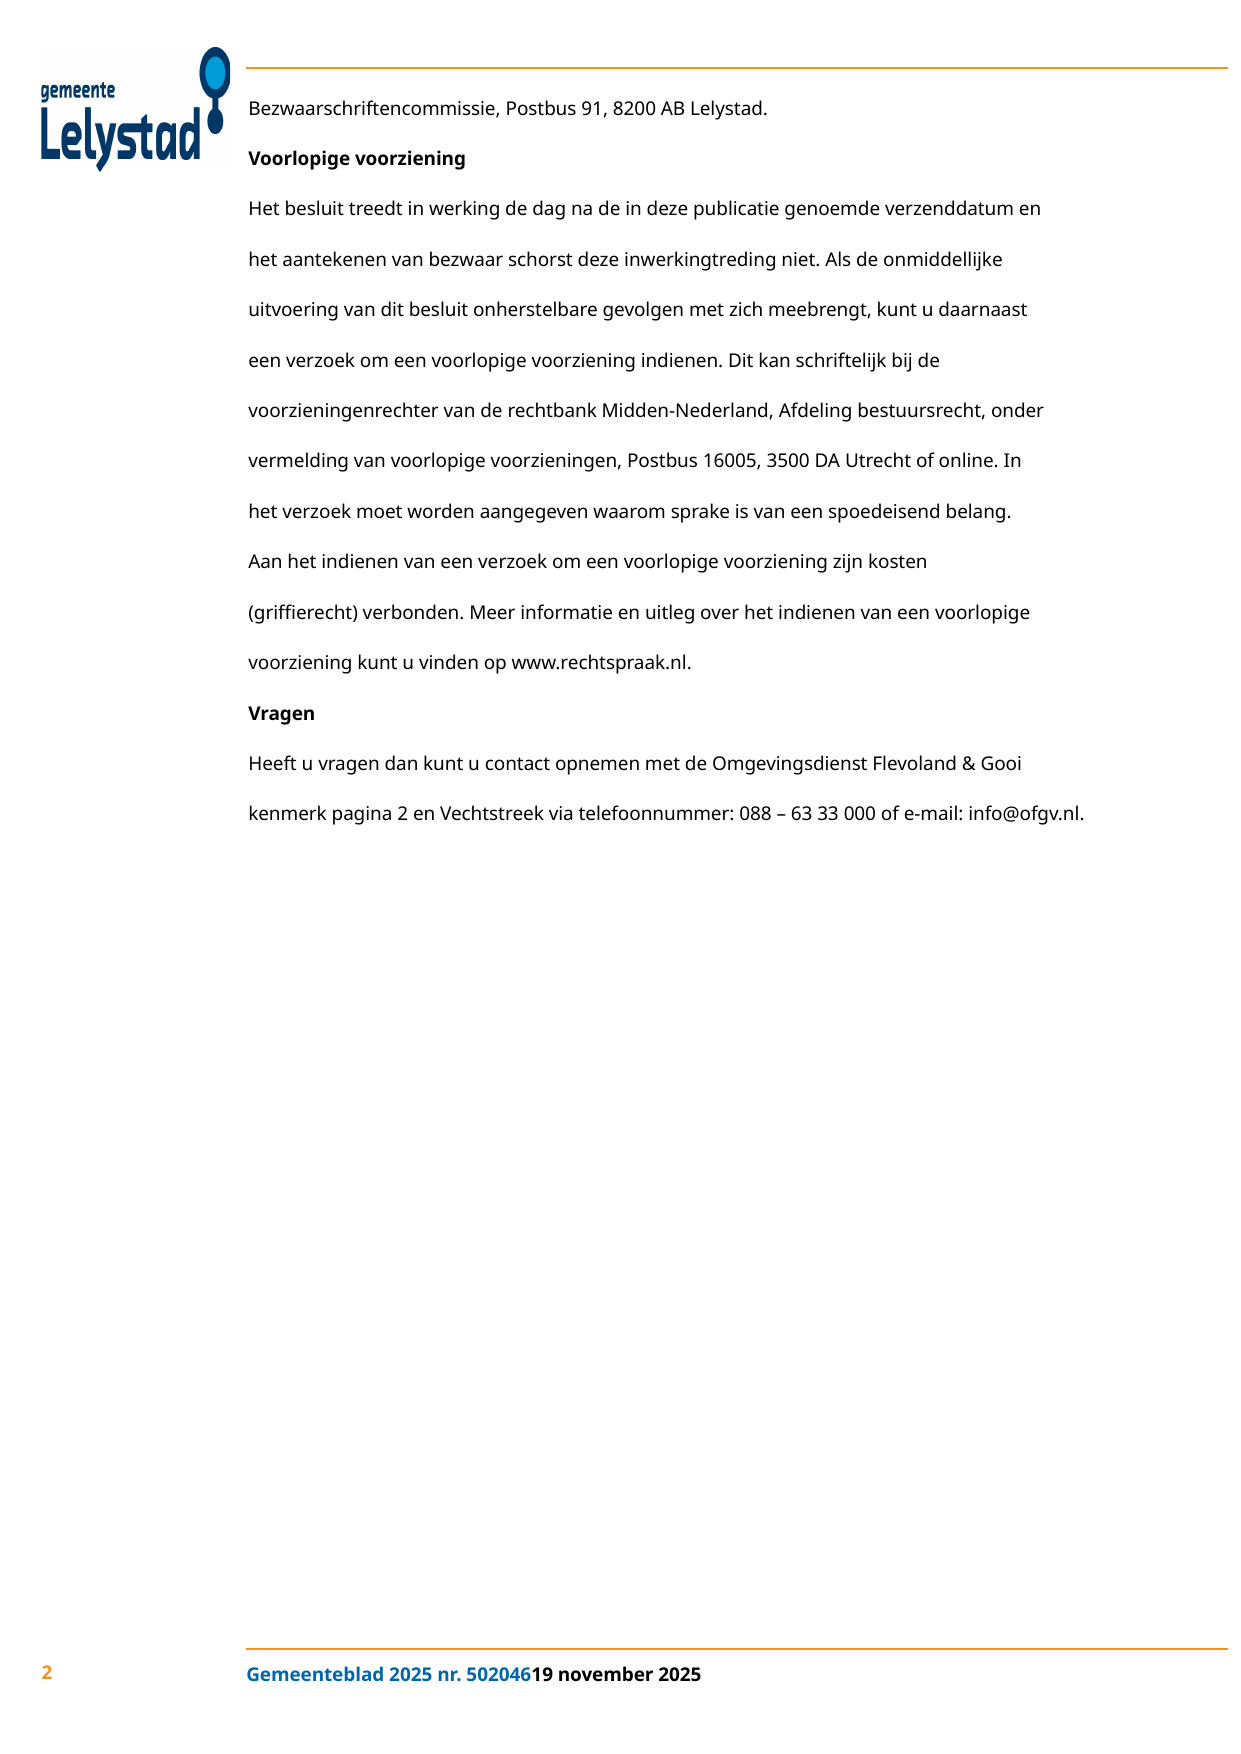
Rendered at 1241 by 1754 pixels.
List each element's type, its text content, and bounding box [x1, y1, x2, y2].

picture [41, 47, 231, 172]
text het aantekenen van bezwaar schorst deze inwerkingtreding niet. Als de onmiddellijke [248, 246, 1152, 272]
text (griffierecht) verbonden. Meer informatie en uitleg over het indienen van een voorlopige [248, 599, 1152, 625]
text Aan het indienen van een verzoek om een voorlopige voorziening zijn kosten [248, 548, 1152, 574]
text Vragen [248, 700, 1152, 726]
text kenmerk pagina 2 en Vechtstreek via telefoonnummer: 088 – 63 33 000 of e-mail: info@ofgv.nl. [248, 801, 1152, 826]
text Heeft u vragen dan kunt u contact opnemen met de Omgevingsdienst Flevoland & Gooi [248, 750, 1152, 776]
text voorziening kunt u vinden op www.rechtspraak.nl. [248, 649, 1152, 675]
text Het besluit treedt in werking de dag na de in deze publicatie genoemde verzenddatum en [248, 196, 1152, 221]
text vermelding van voorlopige voorzieningen, Postbus 16005, 3500 DA Utrecht of online. In [248, 448, 1152, 473]
text voorzieningenrechter van de rechtbank Midden-Nederland, Afdeling bestuursrecht, onder [248, 397, 1152, 423]
text een verzoek om een voorlopige voorziening indienen. Dit kan schriftelijk bij de [248, 347, 1152, 373]
text uitvoering van dit besluit onherstelbare gevolgen met zich meebrengt, kunt u daarnaast [248, 296, 1152, 322]
text het verzoek moet worden aangegeven waarom sprake is van een spoedeisend belang. [248, 498, 1152, 524]
text Voorlopige voorziening [248, 145, 1152, 171]
text Bezwaarschriftencommissie, Postbus 91, 8200 AB Lelystad. [248, 95, 1152, 121]
